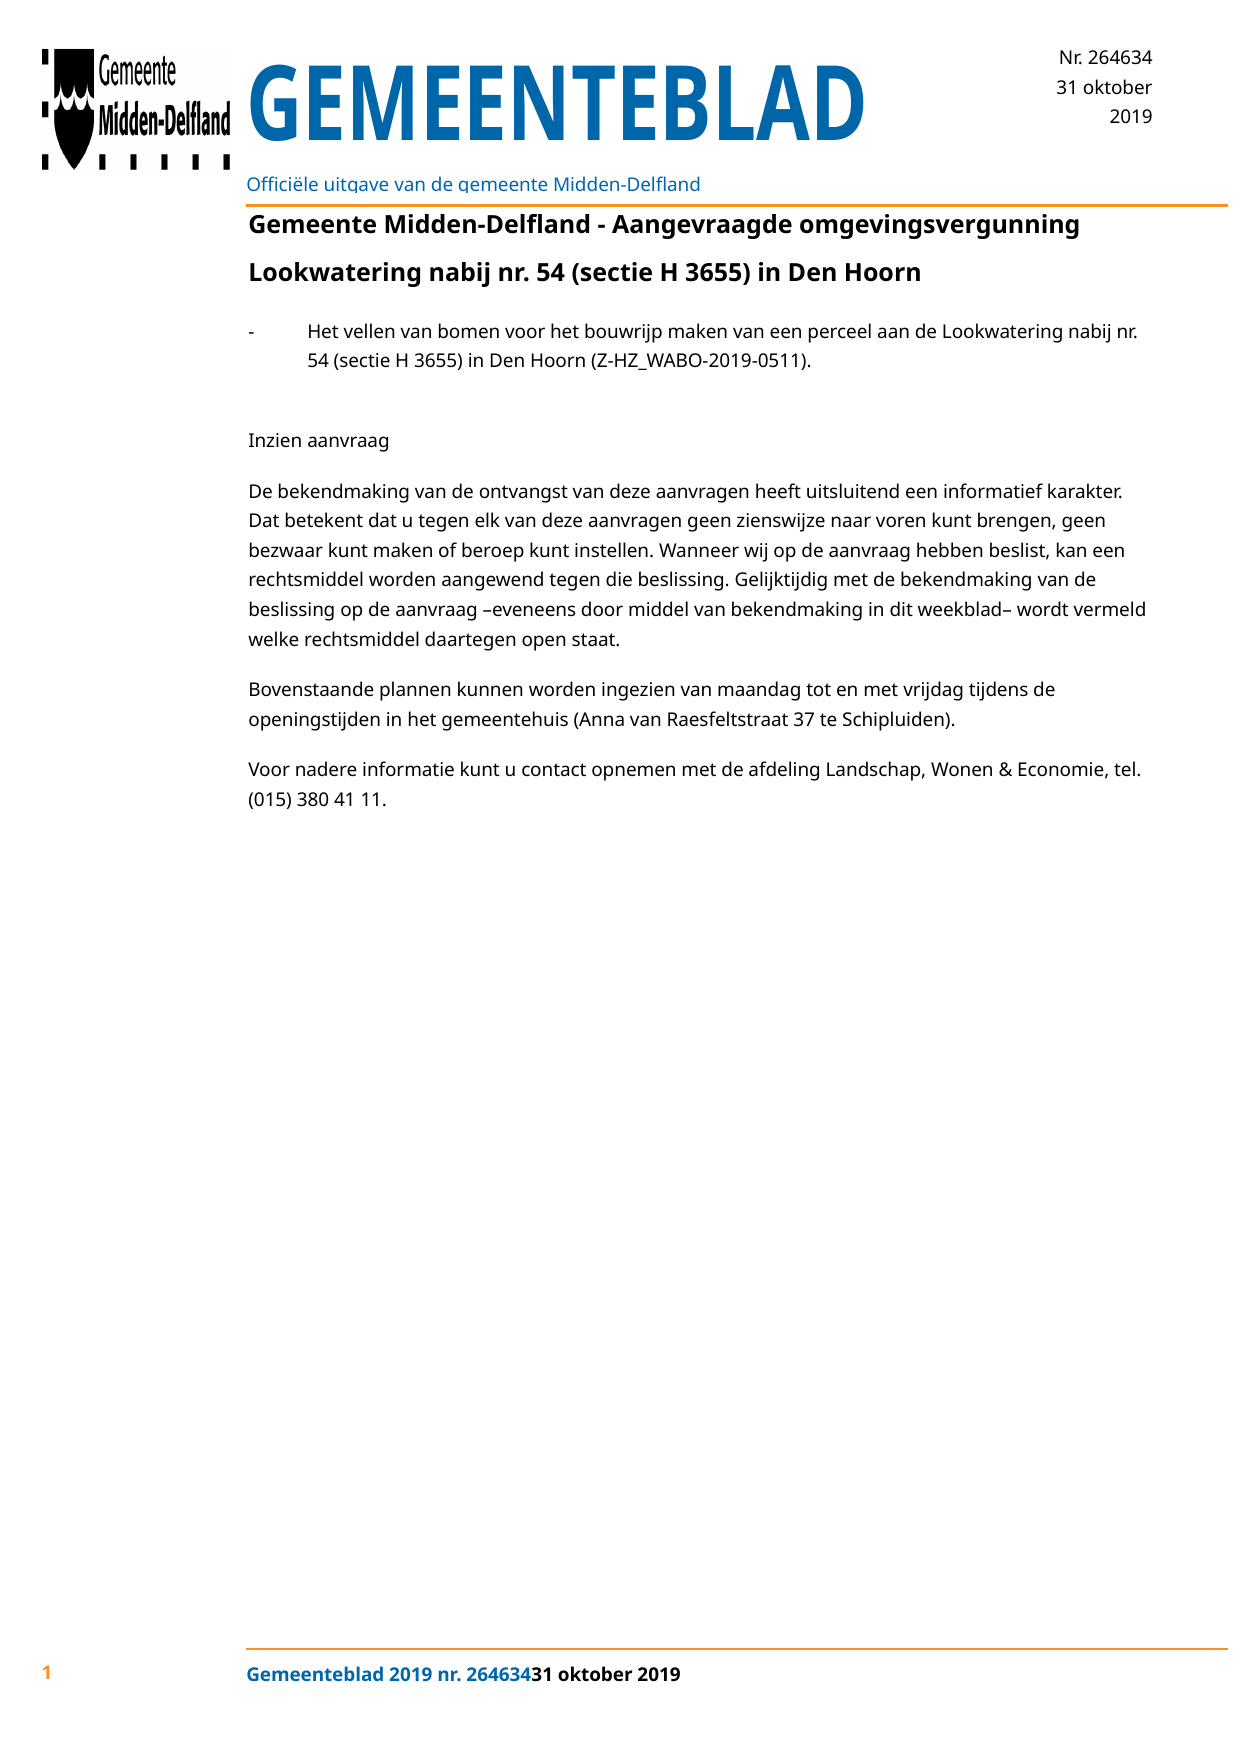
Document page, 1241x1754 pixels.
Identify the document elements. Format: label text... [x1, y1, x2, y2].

text Bovenstaande plannen kunnen worden ingezien van maandag tot en met vrijdag tijdens de openingstijden in het gemeentehuis (Anna van Raesfeltstraat 37 te Schipluiden). [248, 676, 1152, 732]
text Inzien aanvraag [248, 427, 1152, 453]
picture [41, 47, 231, 172]
text Voor nadere informatie kunt u contact opnemen met de afdeling Landschap, Wonen & Economie, tel. (015) 380 41 11. [248, 756, 1152, 812]
text De bekendmaking van de ontvangst van deze aanvragen heeft uitsluitend een informatief karakter. Dat betekent dat u tegen elk van deze aanvragen geen zienswijze naar voren kunt brengen, geen bezwaar kunt maken of beroep kunt instellen. Wanneer wij op de aanvraag hebben beslist, kan een rechtsmiddel worden aangewend tegen die beslissing. Gelijktijdig met de bekendmaking van de beslissing op de aanvraag –eveneens door middel van bekendmaking in dit weekblad– wordt vermeld welke rechtsmiddel daartegen open staat. [248, 478, 1152, 652]
list Het vellen van bomen voor het bouwrijp maken van een perceel aan de Lookwatering nabij nr. 54 (sectie H 3655) in Den Hoorn (Z-HZ_WABO-2019-0511). [248, 318, 1152, 373]
text Gemeente Midden-Delfland - Aangevraagde omgevingsvergunning Lookwatering nabij nr. 54 (sectie H 3655) in Den Hoorn [248, 207, 1152, 288]
